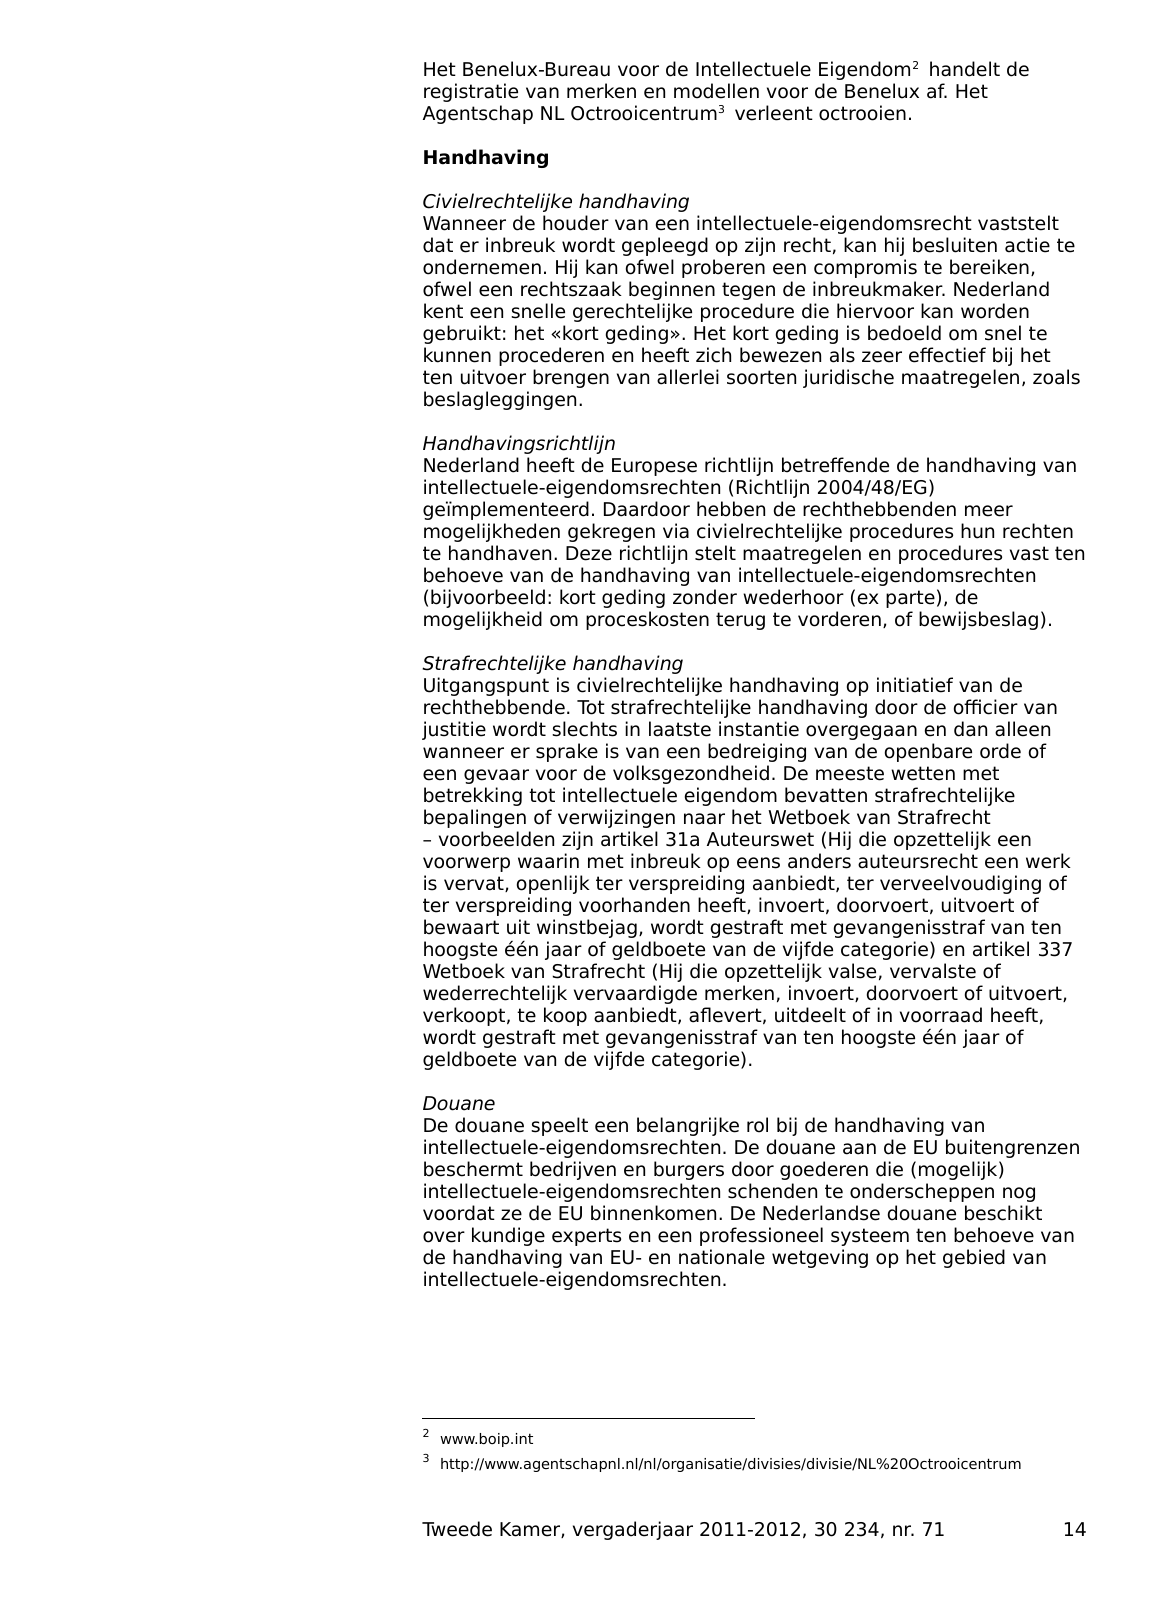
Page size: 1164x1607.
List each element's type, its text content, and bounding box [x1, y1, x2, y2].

text http://www.agentschapnl.nl/nl/organisatie/divisies/divisie/NL%20Octrooicentrum [422, 1452, 1087, 1474]
text Wanneer de houder van een intellectuele-eigendomsrecht vaststelt dat er inbreuk wordt gepleegd op zijn recht, kan hij besluiten actie te ondernemen. Hij kan ofwel proberen een compromis te bereiken, ofwel een rechtszaak beginnen tegen de inbreukmaker. Nederland kent een snelle gerechtelijke procedure die hiervoor kan worden gebruikt: het «kort geding». Het kort geding is bedoeld om snel te kunnen procederen en heeft zich bewezen als zeer effectief bij het ten uitvoer brengen van allerlei soorten juridische maatregelen, zoals beslagleggingen. [422, 213, 1087, 411]
subtitle Douane [422, 1093, 1087, 1115]
text Uitgangspunt is civielrechtelijke handhaving op initiatief van de rechthebbende. Tot strafrechtelijke handhaving door de officier van justitie wordt slechts in laatste instantie overgegaan en dan alleen wanneer er sprake is van een bedreiging van de openbare orde of een gevaar voor de volksgezondheid. De meeste wetten met betrekking tot intellectuele eigendom bevatten strafrechtelijke bepalingen of verwijzingen naar het Wetboek van Strafrecht – voorbeelden zijn artikel 31a Auteurswet (Hij die opzettelijk een voorwerp waarin met inbreuk op eens anders auteursrecht een werk is vervat, openlijk ter verspreiding aanbiedt, ter verveelvoudiging of ter verspreiding voorhanden heeft, invoert, doorvoert, uitvoert of bewaart uit winstbejag, wordt gestraft met gevangenisstraf van ten hoogste één jaar of geldboete van de vijfde categorie) en artikel 337 Wetboek van Strafrecht (Hij die opzettelijk valse, vervalste of wederrechtelijk vervaardigde merken, invoert, doorvoert of uitvoert, verkoopt, te koop aanbiedt, aflevert, uitdeelt of in voorraad heeft, wordt gestraft met gevangenisstraf van ten hoogste één jaar of geldboete van de vijfde categorie). [422, 675, 1087, 1071]
subtitle Strafrechtelijke handhaving [422, 653, 1087, 675]
text Nederland heeft de Europese richtlijn betreffende de handhaving van intellectuele-eigendomsrechten (Richtlijn 2004/48/EG) geïmplementeerd. Daardoor hebben de rechthebbenden meer mogelijkheden gekregen via civielrechtelijke procedures hun rechten te handhaven. Deze richtlijn stelt maatregelen en procedures vast ten behoeve van de handhaving van intellectuele-eigendomsrechten (bijvoorbeeld: kort geding zonder wederhoor (ex parte), de mogelijkheid om proceskosten terug te vorderen, of bewijsbeslag). [422, 455, 1087, 631]
text Het Benelux-Bureau voor de Intellectuele Eigendom handelt de registratie van merken en modellen voor de Benelux af. Het Agentschap NL Octrooicentrum verleent octrooien. [422, 59, 1087, 125]
subtitle Civielrechtelijke handhaving [422, 191, 1087, 213]
text De douane speelt een belangrijke rol bij de handhaving van intellectuele-eigendomsrechten. De douane aan de EU buitengrenzen beschermt bedrijven en burgers door goederen die (mogelijk) intellectuele-eigendomsrechten schenden te onderscheppen nog voordat ze de EU binnenkomen. De Nederlandse douane beschikt over kundige experts en een professioneel systeem ten behoeve van de handhaving van EU- en nationale wetgeving op het gebied van intellectuele-eigendomsrechten. [422, 1115, 1087, 1291]
subtitle Handhavingsrichtlijn [422, 433, 1087, 455]
subtitle Handhaving [422, 147, 1087, 169]
text www.boip.int [422, 1427, 1087, 1449]
